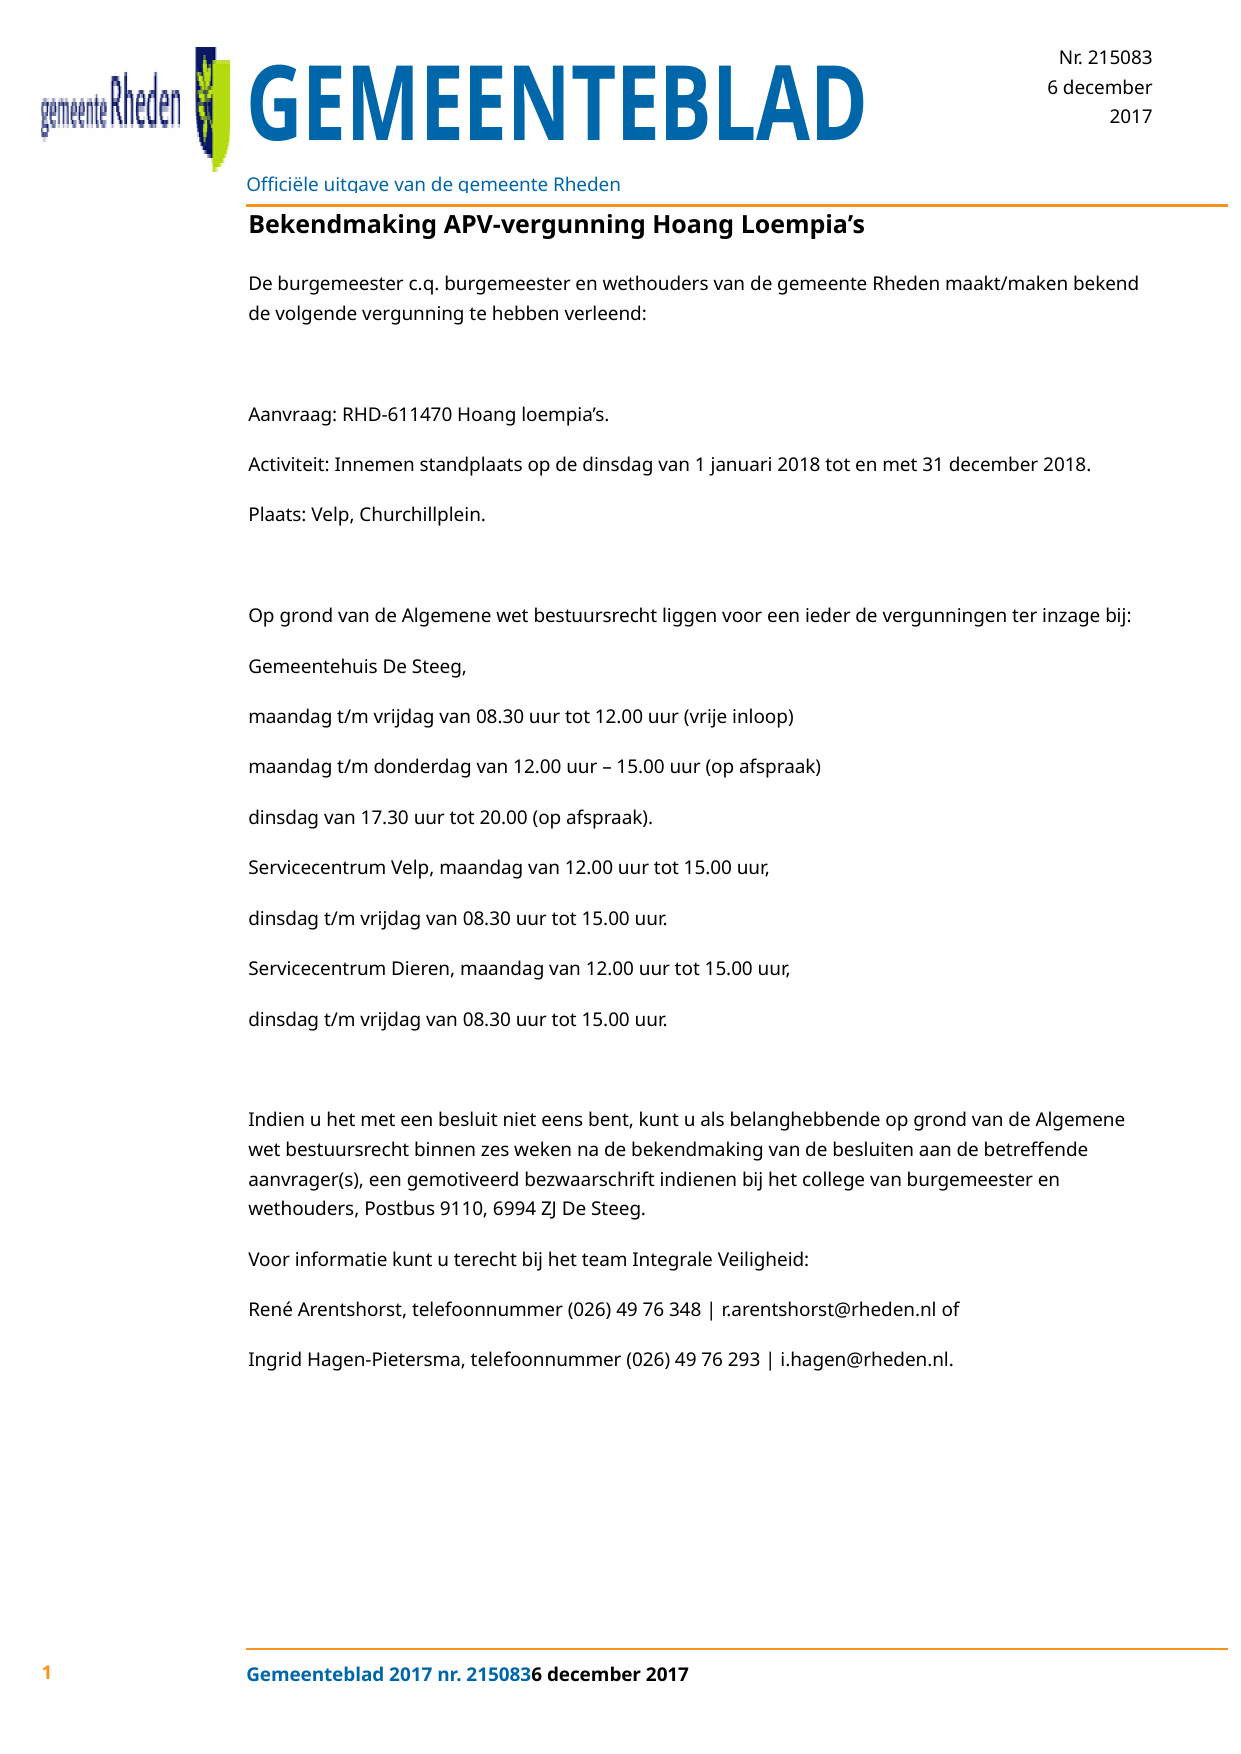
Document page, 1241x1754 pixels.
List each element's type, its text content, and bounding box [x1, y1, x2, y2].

text Servicecentrum Velp, maandag van 12.00 uur tot 15.00 uur, [248, 854, 1152, 880]
text Bekendmaking APV-vergunning Hoang Loempia’s [248, 207, 1152, 241]
text De burgemeester c.q. burgemeester en wethouders van de gemeente Rheden maakt/maken bekend de volgende vergunning te hebben verleend: [248, 270, 1152, 326]
text Op grond van de Algemene wet bestuursrecht liggen voor een ieder de vergunningen ter inzage bij: [248, 602, 1152, 628]
text Activiteit: Innemen standplaats op de dinsdag van 1 januari 2018 tot en met 31 december 2018. [248, 451, 1152, 477]
text Gemeentehuis De Steeg, [248, 653, 1152, 678]
text Aanvraag: RHD-611470 Hoang loempia’s. [248, 401, 1152, 426]
text Indien u het met een besluit niet eens bent, kunt u als belanghebbende op grond van de Algemene wet bestuursrecht binnen zes weken na de bekendmaking van de besluiten aan de betreffende aanvrager(s), een gemotiveerd bezwaarschrift indienen bij het college van burgemeester en wethouders, Postbus 9110, 6994 ZJ De Steeg. [248, 1107, 1152, 1221]
picture [41, 47, 231, 172]
text dinsdag t/m vrijdag van 08.30 uur tot 15.00 uur. [248, 1006, 1152, 1031]
text dinsdag van 17.30 uur tot 20.00 (op afspraak). [248, 804, 1152, 830]
text maandag t/m vrijdag van 08.30 uur tot 12.00 uur (vrije inloop) [248, 703, 1152, 729]
text Voor informatie kunt u terecht bij het team Integrale Veiligheid: [248, 1246, 1152, 1271]
text René Arentshorst, telefoonnummer (026) 49 76 348 | r.arentshorst@rheden.nl of [248, 1296, 1152, 1322]
text Servicecentrum Dieren, maandag van 12.00 uur tot 15.00 uur, [248, 955, 1152, 981]
text Plaats: Velp, Churchillplein. [248, 502, 1152, 527]
text Ingrid Hagen-Pietersma, telefoonnummer (026) 49 76 293 | i.hagen@rheden.nl. [248, 1347, 1152, 1372]
text dinsdag t/m vrijdag van 08.30 uur tot 15.00 uur. [248, 905, 1152, 931]
text maandag t/m donderdag van 12.00 uur – 15.00 uur (op afspraak) [248, 754, 1152, 779]
